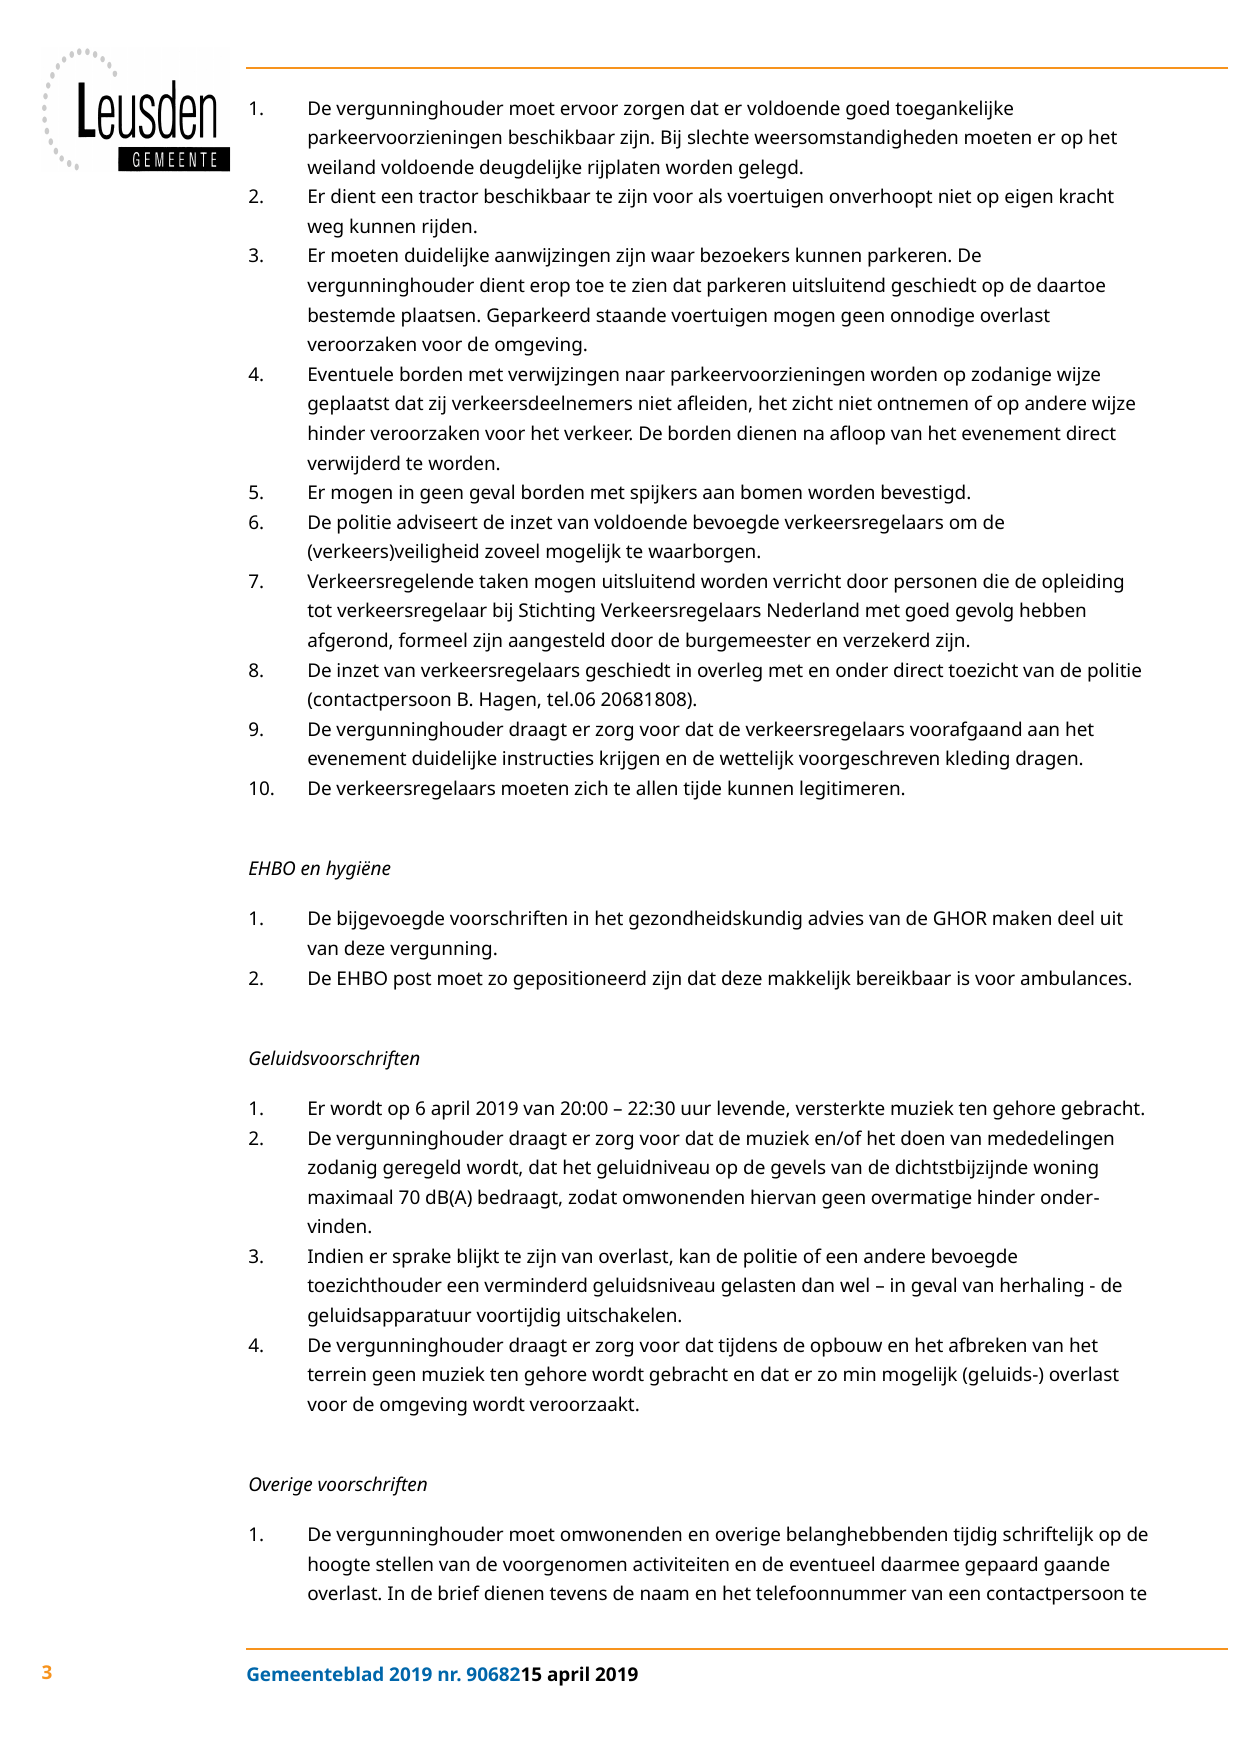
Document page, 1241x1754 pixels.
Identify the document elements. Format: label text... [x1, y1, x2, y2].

text Geluidsvoorschriften [248, 1045, 1152, 1071]
list De politie adviseert de inzet van voldoende bevoegde verkeersregelaars om de (verkeers)veiligheid zoveel mogelijk te waarborgen. [248, 509, 1152, 564]
text EHBO en hygiëne [248, 855, 1152, 881]
list Indien er sprake blijkt te zijn van overlast, kan de politie of een andere bevoegde toezichthouder een verminderd geluidsniveau gelasten dan wel – in geval van herhaling - de geluidsapparatuur voortijdig uitschakelen. [248, 1243, 1152, 1328]
list De verkeersregelaars moeten zich te allen tijde kunnen legitimeren. [248, 775, 1152, 801]
list De inzet van verkeersregelaars geschiedt in overleg met en onder direct toezicht van de politie (contactpersoon B. Hagen, tel.06 20681808). [248, 657, 1152, 712]
list De bijgevoegde voorschriften in het gezondheidskundig advies van de GHOR maken deel uit van deze vergunning. [248, 906, 1152, 961]
list Eventuele borden met verwijzingen naar parkeervoorzieningen worden op zodanige wijze geplaatst dat zij verkeersdeelnemers niet afleiden, het zicht niet ontnemen of op andere wijze hinder veroorzaken voor het verkeer. De borden dienen na afloop van het evenement direct verwijderd te worden. [248, 361, 1152, 476]
list Er moeten duidelijke aanwijzingen zijn waar bezoekers kunnen parkeren. De vergunninghouder dient erop toe te zien dat parkeren uitsluitend geschiedt op de daartoe bestemde plaatsen. Geparkeerd staande voertuigen mogen geen onnodige overlast veroorzaken voor de omgeving. [248, 243, 1152, 357]
picture [41, 47, 231, 172]
list De vergunninghouder moet omwonenden en overige belanghebbenden tijdig schriftelijk op de hoogte stellen van de voorgenomen activiteiten en de eventueel daarmee gepaard gaande overlast. In de brief dienen tevens de naam en het telefoonnummer van een contactpersoon te [248, 1521, 1152, 1606]
list De vergunninghouder moet ervoor zorgen dat er voldoende goed toegankelijke parkeervoorzieningen beschikbaar zijn. Bij slechte weersomstandigheden moeten er op het weiland voldoende deugdelijke rijplaten worden gelegd. [248, 95, 1152, 180]
list De vergunninghouder draagt er zorg voor dat de verkeersregelaars voorafgaand aan het evenement duidelijke instructies krijgen en de wettelijk voorgeschreven kleding dragen. [248, 716, 1152, 771]
list De vergunninghouder draagt er zorg voor dat tijdens de opbouw en het afbreken van het terrein geen muziek ten gehore wordt gebracht en dat er zo min mogelijk (geluids-) overlast voor de omgeving wordt veroorzaakt. [248, 1332, 1152, 1417]
list De vergunninghouder draagt er zorg voor dat de muziek en/of het doen van mededelingen zodanig geregeld wordt, dat het geluidniveau op de gevels van de dichtstbijzijnde woning maximaal 70 dB(A) bedraagt, zodat omwonenden hiervan geen overmatige hinder onder­vinden. [248, 1125, 1152, 1239]
list Er wordt op 6 april 2019 van 20:00 – 22:30 uur levende, versterkte muziek ten gehore gebracht. [248, 1095, 1152, 1121]
text Overige voorschriften [248, 1471, 1152, 1497]
list Er mogen in geen geval borden met spijkers aan bomen worden bevestigd. [248, 479, 1152, 505]
list Verkeersregelende taken mogen uitsluitend worden verricht door personen die de opleiding tot verkeersregelaar bij Stichting Verkeersregelaars Nederland met goed gevolg hebben afgerond, formeel zijn aangesteld door de burgemeester en verzekerd zijn. [248, 568, 1152, 653]
list Er dient een tractor beschikbaar te zijn voor als voertuigen onverhoopt niet op eigen kracht weg kunnen rijden. [248, 183, 1152, 239]
list De EHBO post moet zo gepositioneerd zijn dat deze makkelijk bereikbaar is voor ambulances. [248, 965, 1152, 991]
